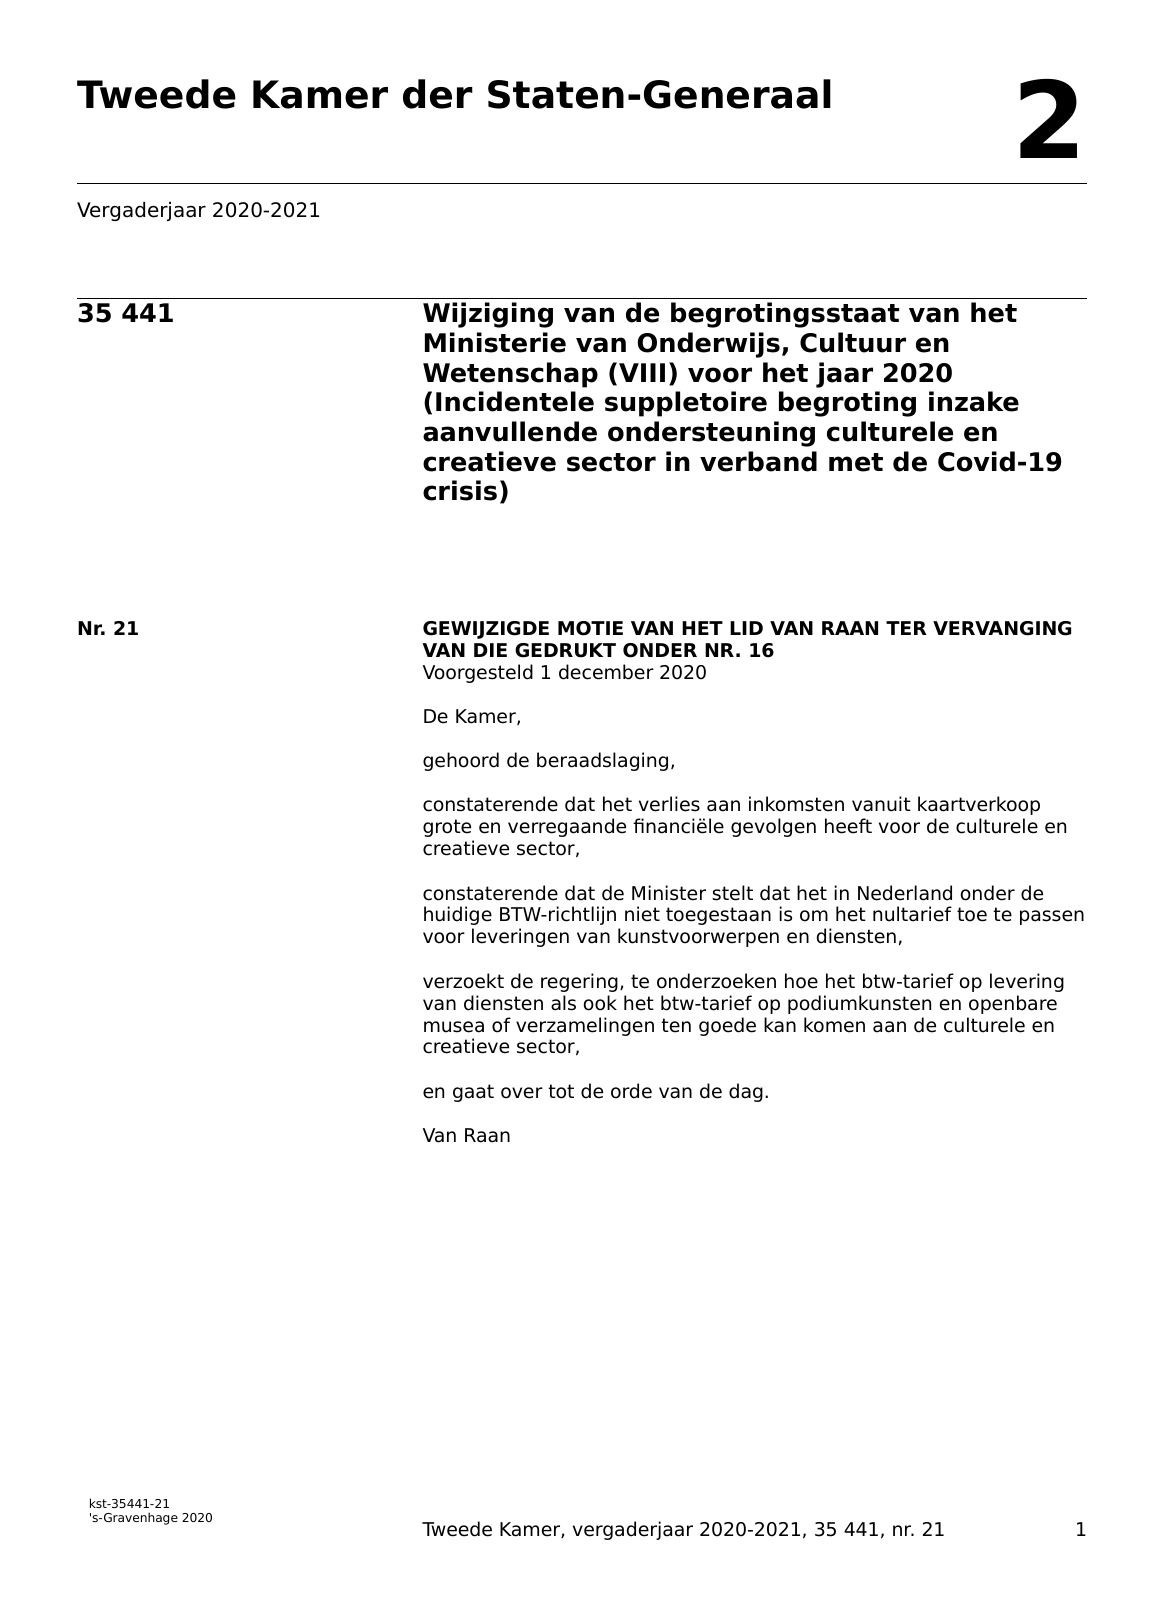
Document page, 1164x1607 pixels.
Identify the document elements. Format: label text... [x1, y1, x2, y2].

subtitle 35 441 Wijziging van de begrotingsstaat van het Ministerie van Onderwijs, Cultuur en Wetenschap (VIII) voor het jaar 2020 (Incidentele suppletoire begroting inzake aanvullende ondersteuning culturele en creatieve sector in verband met de Covid-19 crisis) [77, 299, 1087, 507]
text De Kamer, [422, 706, 1087, 728]
table_header Tweede Kamer der Staten-Generaal [77, 59, 886, 183]
table_header 2 [886, 59, 1087, 183]
text constaterende dat het verlies aan inkomsten vanuit kaartverkoop grote en verregaande financiële gevolgen heeft voor de culturele en creatieve sector, [422, 794, 1087, 860]
text Voorgesteld 1 december 2020 [422, 662, 1087, 684]
text kst-35441-21 [88, 1497, 323, 1511]
text Van Raan [422, 1125, 1087, 1147]
text 's-Gravenhage 2020 [88, 1511, 323, 1525]
text gehoord de beraadslaging, [422, 750, 1087, 772]
table_cell Vergaderjaar 2020-2021 [77, 184, 1087, 298]
subtitle Nr. 21 GEWIJZIGDE MOTIE VAN HET LID VAN RAAN TER VERVANGING VAN DIE GEDRUKT ONDER NR. 16 [77, 618, 1087, 662]
text verzoekt de regering, te onderzoeken hoe het btw-tarief op levering van diensten als ook het btw-tarief op podiumkunsten en openbare musea of verzamelingen ten goede kan komen aan de culturele en creatieve sector, [422, 971, 1087, 1058]
text constaterende dat de Minister stelt dat het in Nederland onder de huidige BTW-richtlijn niet toegestaan is om het nultarief toe te passen voor leveringen van kunstvoorwerpen en diensten, [422, 882, 1087, 948]
text en gaat over tot de orde van de dag. [422, 1081, 1087, 1103]
